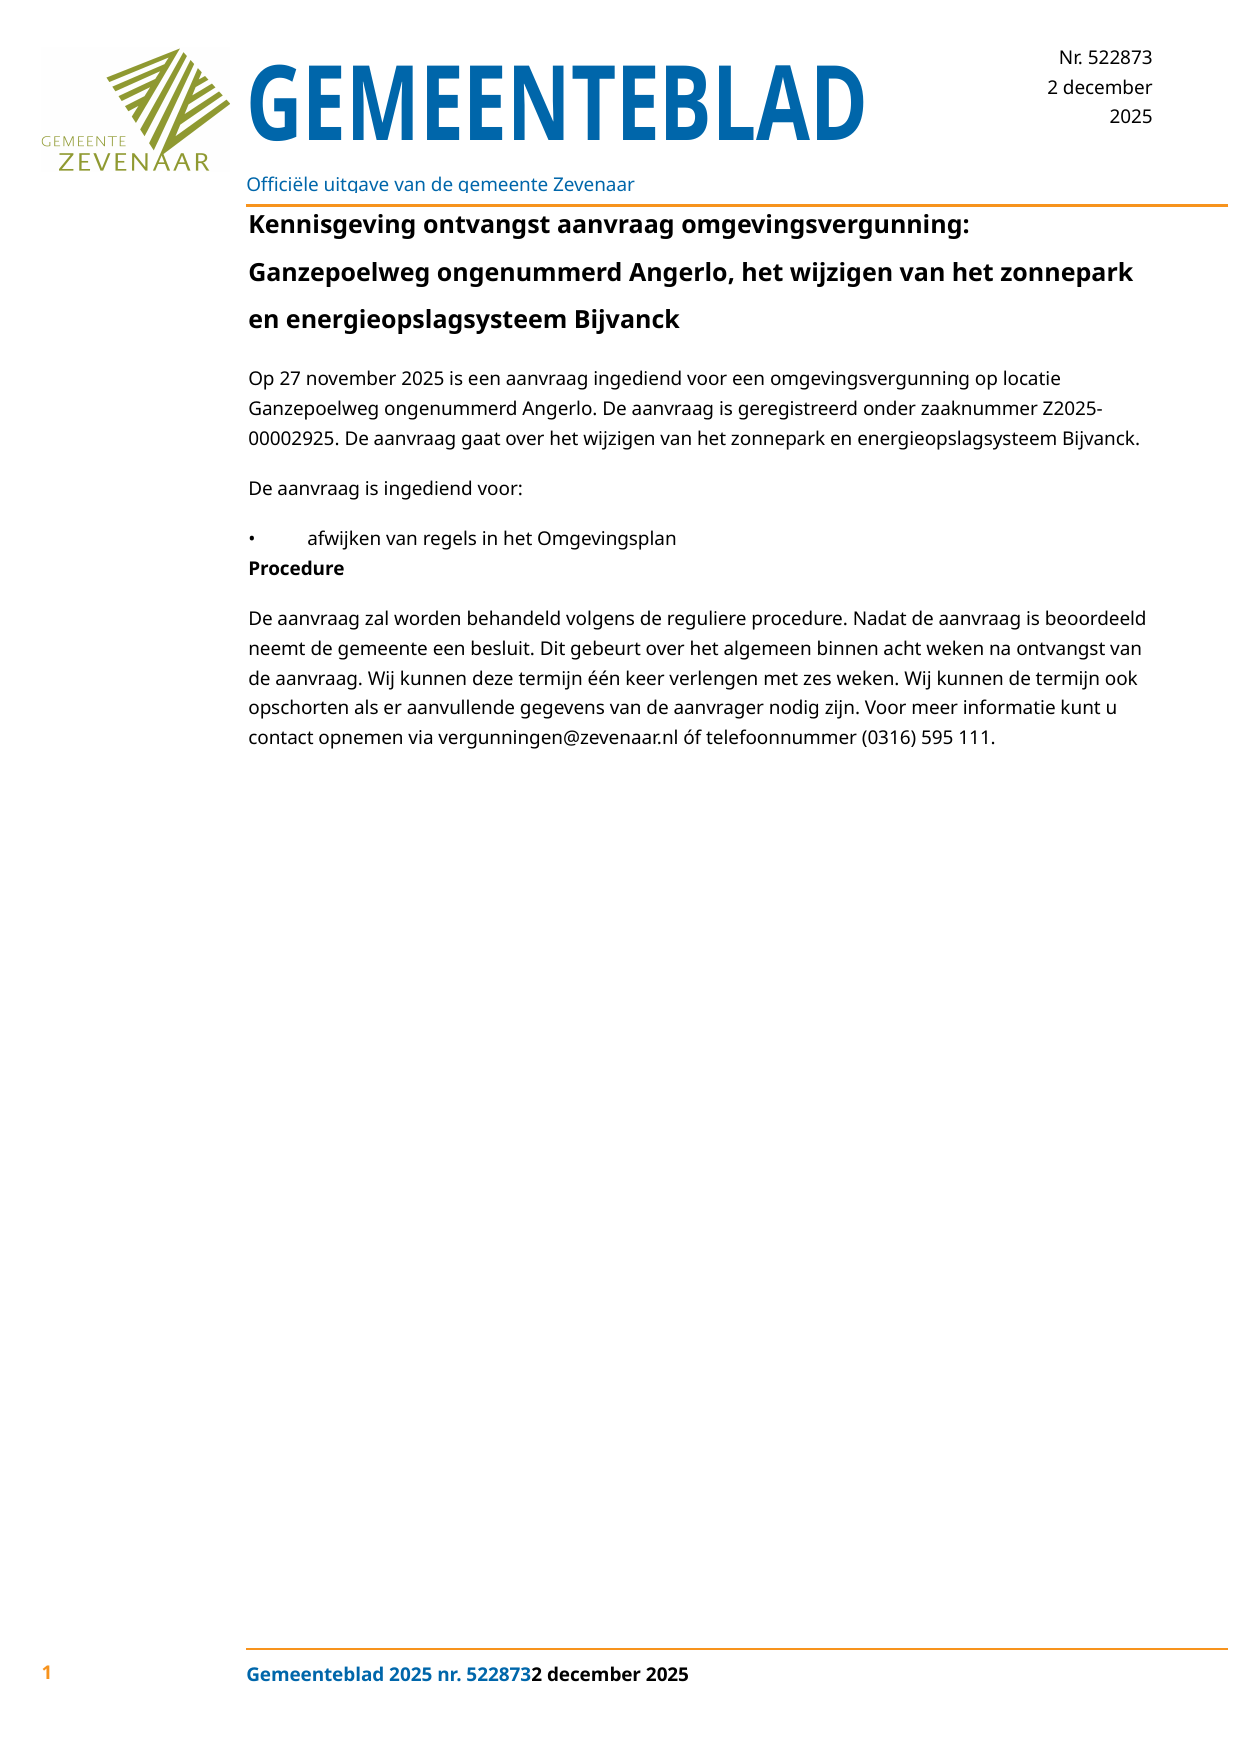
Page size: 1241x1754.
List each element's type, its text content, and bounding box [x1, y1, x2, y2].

text Kennisgeving ontvangst aanvraag omgevingsvergunning: Ganzepoelweg ongenummerd Angerlo, het wijzigen van het zonnepark en energieopslagsysteem Bijvanck [248, 207, 1152, 336]
text De aanvraag zal worden behandeld volgens de reguliere procedure. Nadat de aanvraag is beoordeeld neemt de gemeente een besluit. Dit gebeurt over het algemeen binnen acht weken na ontvangst van de aanvraag. Wij kunnen deze termijn één keer verlengen met zes weken. Wij kunnen de termijn ook opschorten als er aanvullende gegevens van de aanvrager nodig zijn. Voor meer informatie kunt u contact opnemen via vergunningen@zevenaar.nl óf telefoonnummer (0316) 595 111. [248, 606, 1152, 749]
text De aanvraag is ingediend voor: [248, 475, 1152, 501]
picture [41, 47, 231, 172]
text Procedure [248, 555, 1152, 581]
list afwijken van regels in het Omgevingsplan [248, 526, 1152, 551]
text Op 27 november 2025 is een aanvraag ingediend voor een omgevingsvergunning op locatie Ganzepoelweg ongenummerd Angerlo. De aanvraag is geregistreerd onder zaaknummer Z2025-00002925. De aanvraag gaat over het wijzigen van het zonnepark en energieopslagsysteem Bijvanck. [248, 366, 1152, 450]
